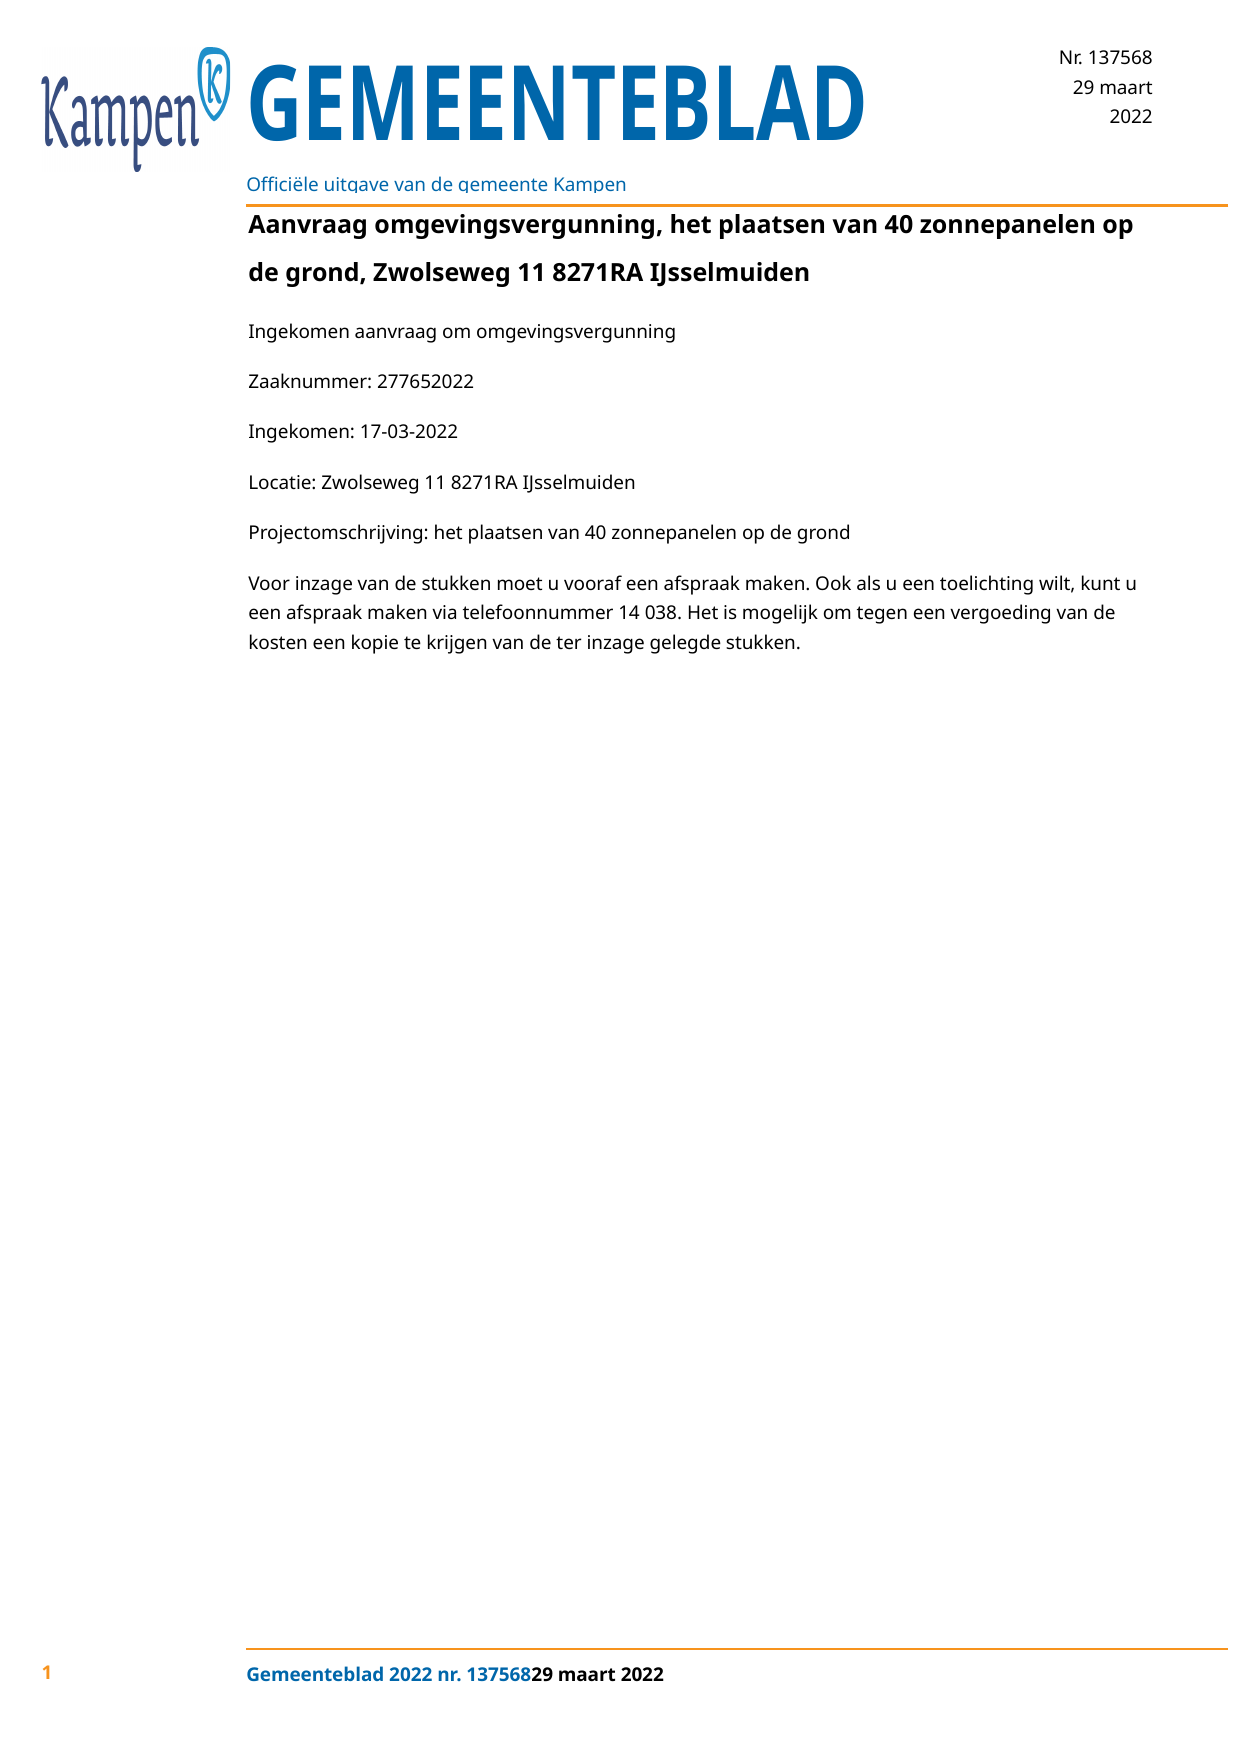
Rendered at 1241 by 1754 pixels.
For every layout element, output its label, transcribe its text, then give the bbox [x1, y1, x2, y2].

text Ingekomen aanvraag om omgevingsvergunning [248, 318, 1152, 344]
text Ingekomen: 17-03-2022 [248, 419, 1152, 444]
text Projectomschrijving: het plaatsen van 40 zonnepanelen op de grond [248, 519, 1152, 545]
text Aanvraag omgevingsvergunning, het plaatsen van 40 zonnepanelen op de grond, Zwolseweg 11 8271RA IJsselmuiden [248, 207, 1152, 288]
text Zaaknummer: 277652022 [248, 368, 1152, 394]
text Voor inzage van de stukken moet u vooraf een afspraak maken. Ook als u een toelichting wilt, kunt u een afspraak maken via telefoonnummer 14 038. Het is mogelijk om tegen een vergoeding van de kosten een kopie te krijgen van de ter inzage gelegde stukken. [248, 570, 1152, 655]
picture [41, 47, 231, 172]
text Locatie: Zwolseweg 11 8271RA IJsselmuiden [248, 469, 1152, 495]
